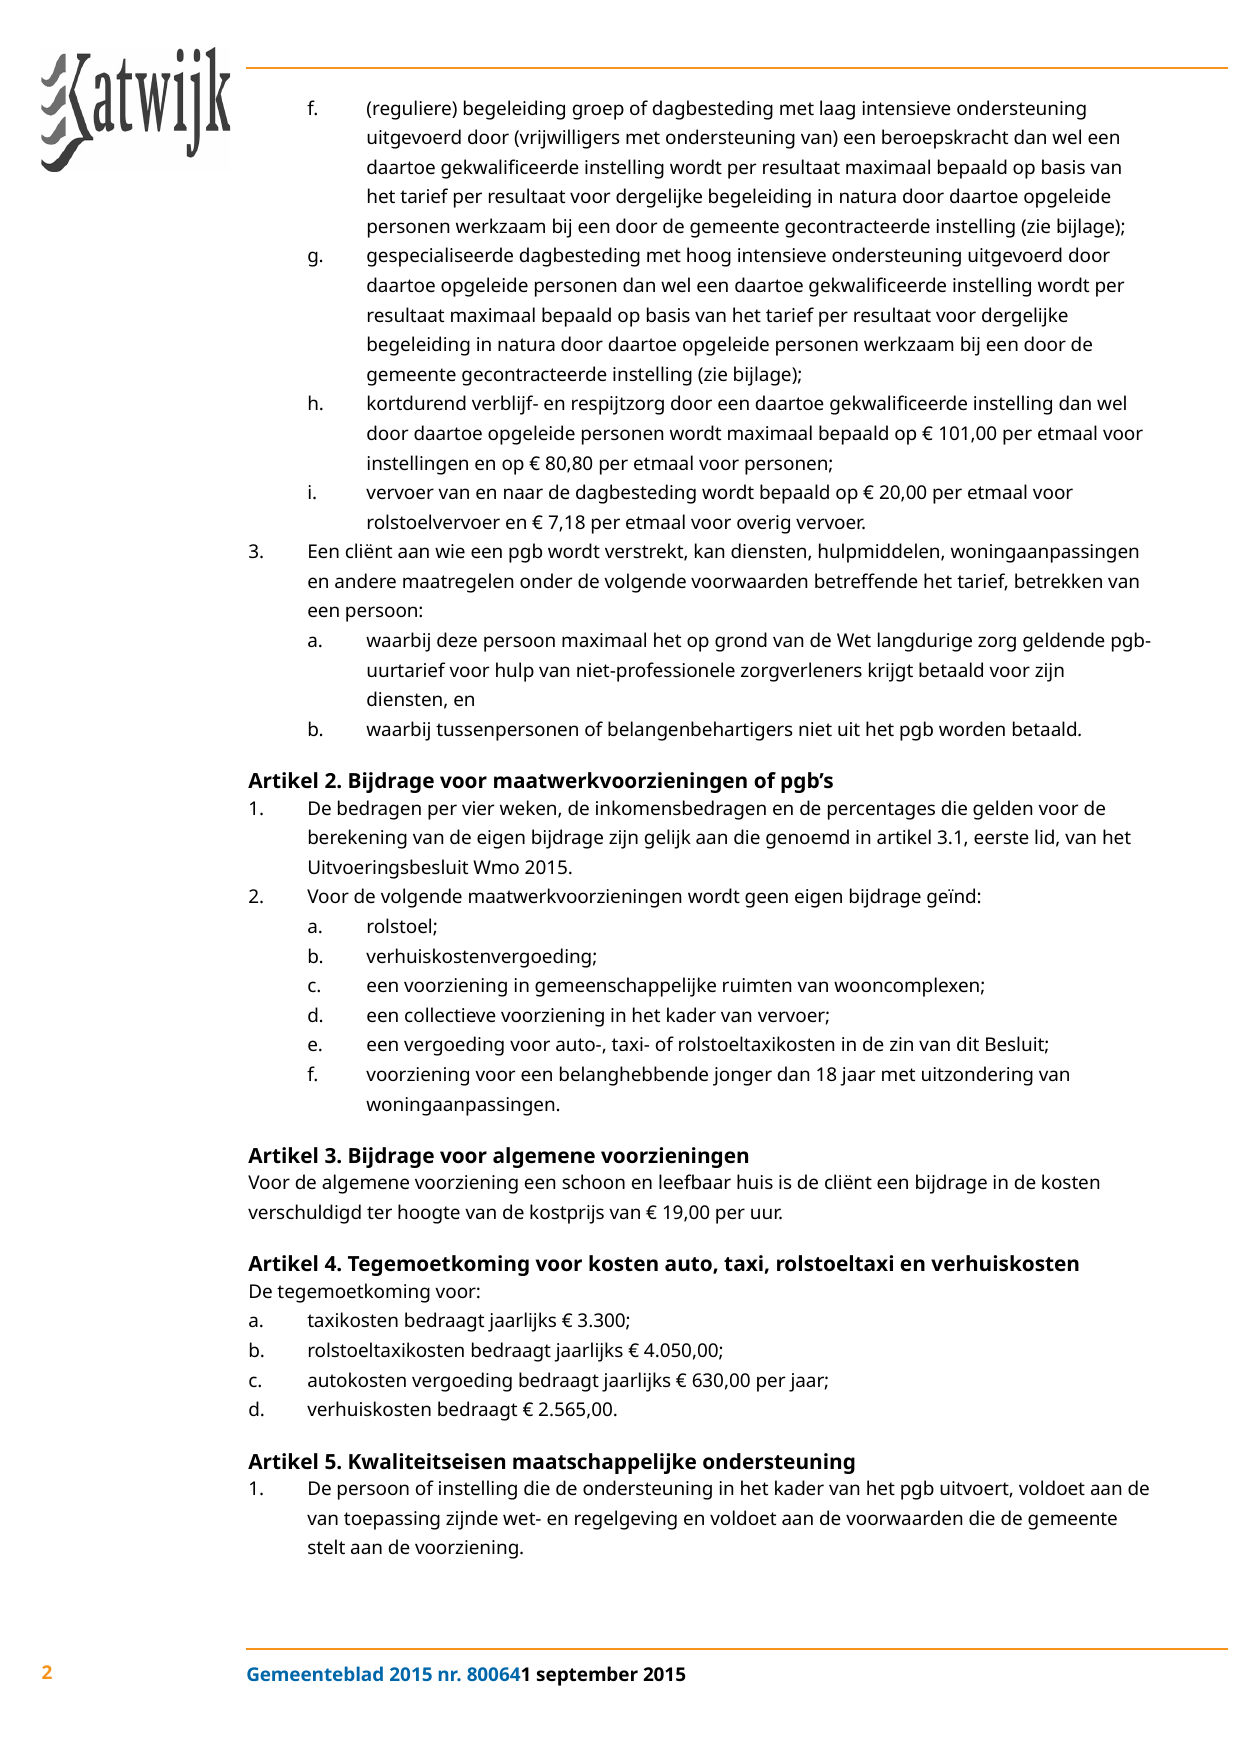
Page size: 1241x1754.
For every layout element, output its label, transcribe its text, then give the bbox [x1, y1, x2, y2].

list Voor de volgende maatwerkvoorzieningen wordt geen eigen bijdrage geïnd: [248, 884, 1152, 909]
text De tegemoetkoming voor: [248, 1278, 1152, 1304]
text Artikel 2. Bijdrage voor maatwerkvoorzieningen of pgb’s [248, 766, 1152, 795]
list De bedragen per vier weken, de inkomensbedragen en de percentages die gelden voor de berekening van de eigen bijdrage zijn gelijk aan die genoemd in artikel 3.1, eerste lid, van het Uitvoeringsbesluit Wmo 2015. [248, 795, 1152, 880]
text Voor de algemene voorziening een schoon en leefbaar huis is de cliënt een bijdrage in de kosten verschuldigd ter hoogte van de kostprijs van € 19,00 per uur. [248, 1169, 1152, 1225]
list waarbij deze persoon maximaal het op grond van de Wet langdurige zorg geldende pgb-uurtarief voor hulp van niet-professionele zorgverleners krijgt betaald voor zijn diensten, en [307, 627, 1152, 712]
list taxikosten bedraagt jaarlijks € 3.300; [248, 1308, 1152, 1333]
list verhuiskostenvergoeding; [307, 943, 1152, 968]
list autokosten vergoeding bedraagt jaarlijks € 630,00 per jaar; [248, 1367, 1152, 1392]
list rolstoel; [307, 913, 1152, 939]
list vervoer van en naar de dagbesteding wordt bepaald op € 20,00 per etmaal voor rolstoelvervoer en € 7,18 per etmaal voor overig vervoer. [307, 479, 1152, 535]
list gespecialiseerde dagbesteding met hoog intensieve ondersteuning uitgevoerd door daartoe opgeleide personen dan wel een daartoe gekwalificeerde instelling wordt per resultaat maximaal bepaald op basis van het tarief per resultaat voor dergelijke begeleiding in natura door daartoe opgeleide personen werkzaam bij een door de gemeente gecontracteerde instelling (zie bijlage); [307, 243, 1152, 387]
list een voorziening in gemeenschappelijke ruimten van wooncomplexen; [307, 972, 1152, 998]
list kortdurend verblijf- en respijtzorg door een daartoe gekwalificeerde instelling dan wel door daartoe opgeleide personen wordt maximaal bepaald op € 101,00 per etmaal voor instellingen en op € 80,80 per etmaal voor personen; [307, 391, 1152, 476]
list Een cliënt aan wie een pgb wordt verstrekt, kan diensten, hulpmiddelen, woningaanpassingen en andere maatregelen onder de volgende voorwaarden betreffende het tarief, betrekken van een persoon: [248, 538, 1152, 623]
list verhuiskosten bedraagt € 2.565,00. [248, 1396, 1152, 1422]
list een collectieve voorziening in het kader van vervoer; [307, 1002, 1152, 1028]
list rolstoeltaxikosten bedraagt jaarlijks € 4.050,00; [248, 1337, 1152, 1363]
text Artikel 3. Bijdrage voor algemene voorzieningen [248, 1141, 1152, 1169]
list (reguliere) begeleiding groep of dagbesteding met laag intensieve ondersteuning uitgevoerd door (vrijwilligers met ondersteuning van) een beroepskracht dan wel een daartoe gekwalificeerde instelling wordt per resultaat maximaal bepaald op basis van het tarief per resultaat voor dergelijke begeleiding in natura door daartoe opgeleide personen werkzaam bij een door de gemeente gecontracteerde instelling (zie bijlage); [307, 95, 1152, 239]
picture [41, 47, 231, 172]
list een vergoeding voor auto-, taxi- of rolstoeltaxikosten in de zin van dit Besluit; [307, 1032, 1152, 1057]
text Artikel 4. Tegemoetkoming voor kosten auto, taxi, rolstoeltaxi en verhuiskosten [248, 1249, 1152, 1278]
list waarbij tussenpersonen of belangenbehartigers niet uit het pgb worden betaald. [307, 716, 1152, 742]
list voorziening voor een belanghebbende jonger dan 18 jaar met uitzondering van woningaanpassingen. [307, 1061, 1152, 1116]
list De persoon of instelling die de ondersteuning in het kader van het pgb uitvoert, voldoet aan de van toepassing zijnde wet- en regelgeving en voldoet aan de voorwaarden die de gemeente stelt aan de voorziening. [248, 1475, 1152, 1560]
text Artikel 5. Kwaliteitseisen maatschappelijke ondersteuning [248, 1447, 1152, 1475]
